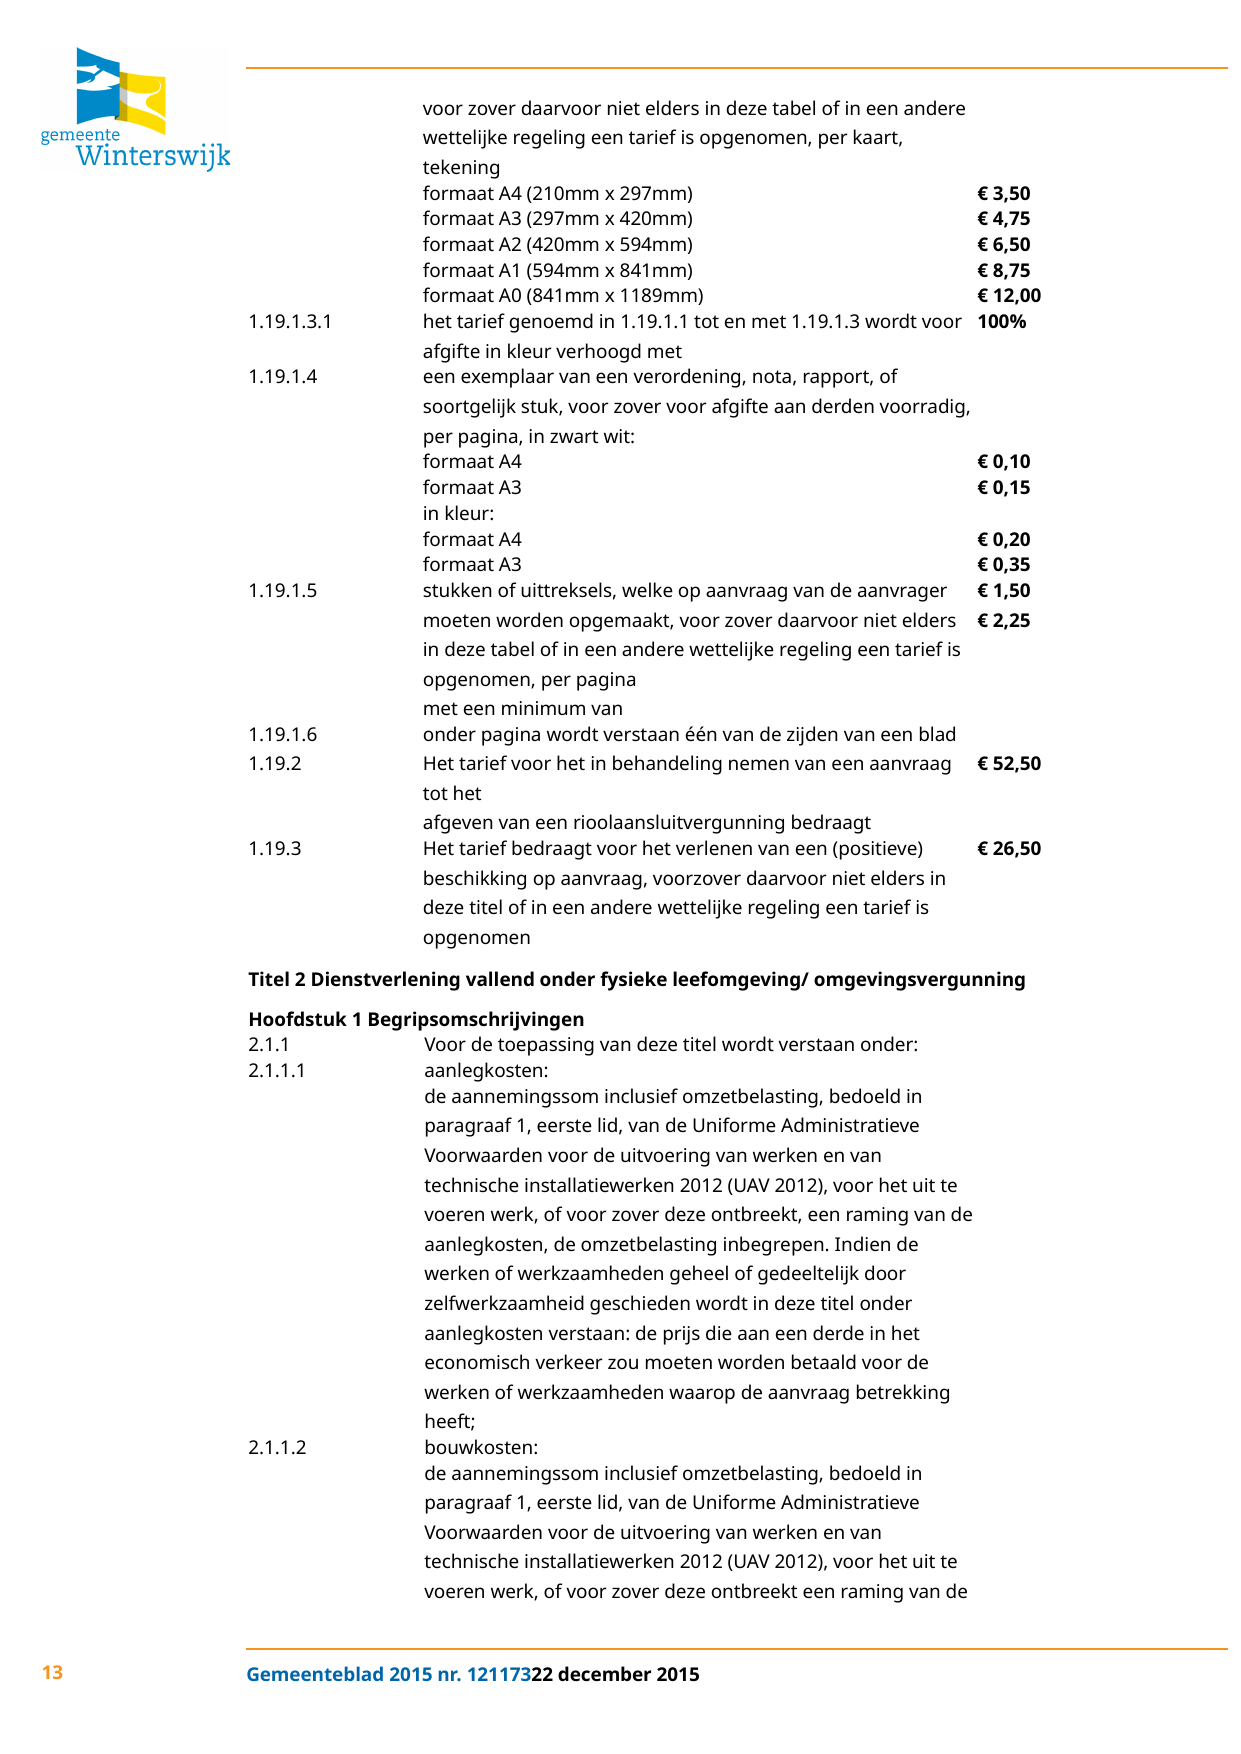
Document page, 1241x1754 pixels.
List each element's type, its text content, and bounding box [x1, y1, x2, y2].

table_cell formaat A4 (210mm x 297mm) [423, 180, 977, 205]
table_cell [248, 551, 423, 577]
table_cell [248, 180, 423, 205]
table_header 2.1.1 [248, 1032, 424, 1057]
table_cell formaat A3 (297mm x 420mm) [423, 205, 977, 231]
table_cell € 0,35 [977, 551, 1152, 577]
table_cell [248, 500, 423, 526]
table_cell € 12,00 [977, 283, 1152, 308]
table_cell formaat A3 [423, 474, 977, 500]
table_cell [248, 1083, 424, 1434]
table_cell voor zover daarvoor niet elders in deze tabel of in een andere wettelijke regeling een tarief is opgenomen, per kaart, tekening [423, 95, 977, 180]
table_cell [248, 449, 423, 474]
table_cell [975, 1083, 1152, 1434]
text Titel 2 Dienstverlening vallend onder fysieke leefomgeving/ omgevingsvergunning [248, 966, 1152, 992]
table_cell formaat A0 (841mm x 1189mm) [423, 283, 977, 308]
table_cell Het tarief bedraagt voor het verlenen van een (positieve) beschikking op aanvraag, voorzover daarvoor niet elders in deze titel of in een andere wettelijke regeling een tarief is opgenomen [423, 835, 977, 950]
table_cell € 3,50 [977, 180, 1152, 205]
table_cell [977, 500, 1152, 526]
table_header Het tarief voor het in behandeling nemen van een aanvraag tot het afgeven van een rioolaansluitvergunning bedraagt [423, 750, 977, 835]
table_cell € 0,20 [977, 526, 1152, 551]
table_cell [977, 721, 1152, 747]
table_cell aanlegkosten: [424, 1057, 975, 1083]
table_cell formaat A3 [423, 551, 977, 577]
table_cell 1.19.1.6 [248, 721, 423, 747]
table_cell € 26,50 [977, 835, 1152, 950]
table_header € 52,50 [977, 750, 1152, 835]
table_cell een exemplaar van een verordening, nota, rapport, of soortgelijk stuk, voor zover voor afgifte aan derden voorradig, per pagina, in zwart wit: [423, 364, 977, 448]
table_cell formaat A4 [423, 449, 977, 474]
table_cell 1.19.1.4 [248, 364, 423, 448]
table_cell [975, 1434, 1152, 1460]
table_cell 1.19.3 [248, 835, 423, 950]
table_cell de aannemingssom inclusief omzetbelasting, bedoeld in paragraaf 1, eerste lid, van de Uniforme Administratieve Voorwaarden voor de uitvoering van werken en van technische installatiewerken 2012 (UAV 2012), voor het uit te voeren werk, of voor zover deze ontbreekt, een raming van de aanlegkosten, de omzetbelasting inbegrepen. Indien de werken of werkzaamheden geheel of gedeeltelijk door zelfwerkzaamheid geschieden wordt in deze titel onder aanlegkosten verstaan: de prijs die aan een derde in het economisch verkeer zou moeten worden betaald voor de werken of werkzaamheden waarop de aanvraag betrekking heeft; [424, 1083, 975, 1434]
table_cell 2.1.1.2 [248, 1434, 424, 1460]
table_cell stukken of uittreksels, welke op aanvraag van de aanvrager moeten worden opgemaakt, voor zover daarvoor niet elders in deze tabel of in een andere wettelijke regeling een tarief is opgenomen, per pagina met een minimum van [423, 577, 977, 721]
table_cell formaat A4 [423, 526, 977, 551]
table_cell 1.19.1.3.1 [248, 308, 423, 364]
table_cell € 0,10 [977, 449, 1152, 474]
table_cell [248, 95, 423, 180]
table_cell [248, 474, 423, 500]
table_cell bouwkosten: [424, 1434, 975, 1460]
table_cell 100% [977, 308, 1152, 364]
table_cell [248, 1460, 424, 1604]
table_cell [975, 1460, 1152, 1604]
table_cell 2.1.1.1 [248, 1057, 424, 1083]
table_cell [248, 283, 423, 308]
table_cell [248, 526, 423, 551]
table_cell de aannemingssom inclusief omzetbelasting, bedoeld in paragraaf 1, eerste lid, van de Uniforme Administratieve Voorwaarden voor de uitvoering van werken en van technische installatiewerken 2012 (UAV 2012), voor het uit te voeren werk, of voor zover deze ontbreekt een raming van de [424, 1460, 975, 1604]
table_cell formaat A2 (420mm x 594mm) [423, 231, 977, 257]
text Hoofdstuk 1 Begripsomschrijvingen [248, 1006, 1152, 1031]
table_cell [248, 257, 423, 283]
table_cell [977, 95, 1152, 180]
table_cell formaat A1 (594mm x 841mm) [423, 257, 977, 283]
table_cell € 4,75 [977, 205, 1152, 231]
table_header 1.19.2 [248, 750, 423, 835]
table_cell onder pagina wordt verstaan één van de zijden van een blad [423, 721, 977, 747]
table_cell [975, 1057, 1152, 1083]
table_header Voor de toepassing van deze titel wordt verstaan onder: [424, 1032, 975, 1057]
table_cell [977, 364, 1152, 448]
table_cell € 1,50 € 2,25 [977, 577, 1152, 721]
table_header [975, 1032, 1152, 1057]
picture [225, 153, 231, 162]
table_cell [248, 231, 423, 257]
table_cell het tarief genoemd in 1.19.1.1 tot en met 1.19.1.3 wordt voor afgifte in kleur verhoogd met [423, 308, 977, 364]
table_cell in kleur: [423, 500, 977, 526]
table_cell 1.19.1.5 [248, 577, 423, 721]
table_cell [248, 205, 423, 231]
table_cell € 6,50 [977, 231, 1152, 257]
table_cell € 0,15 [977, 474, 1152, 500]
table_cell € 8,75 [977, 257, 1152, 283]
picture [41, 47, 231, 172]
